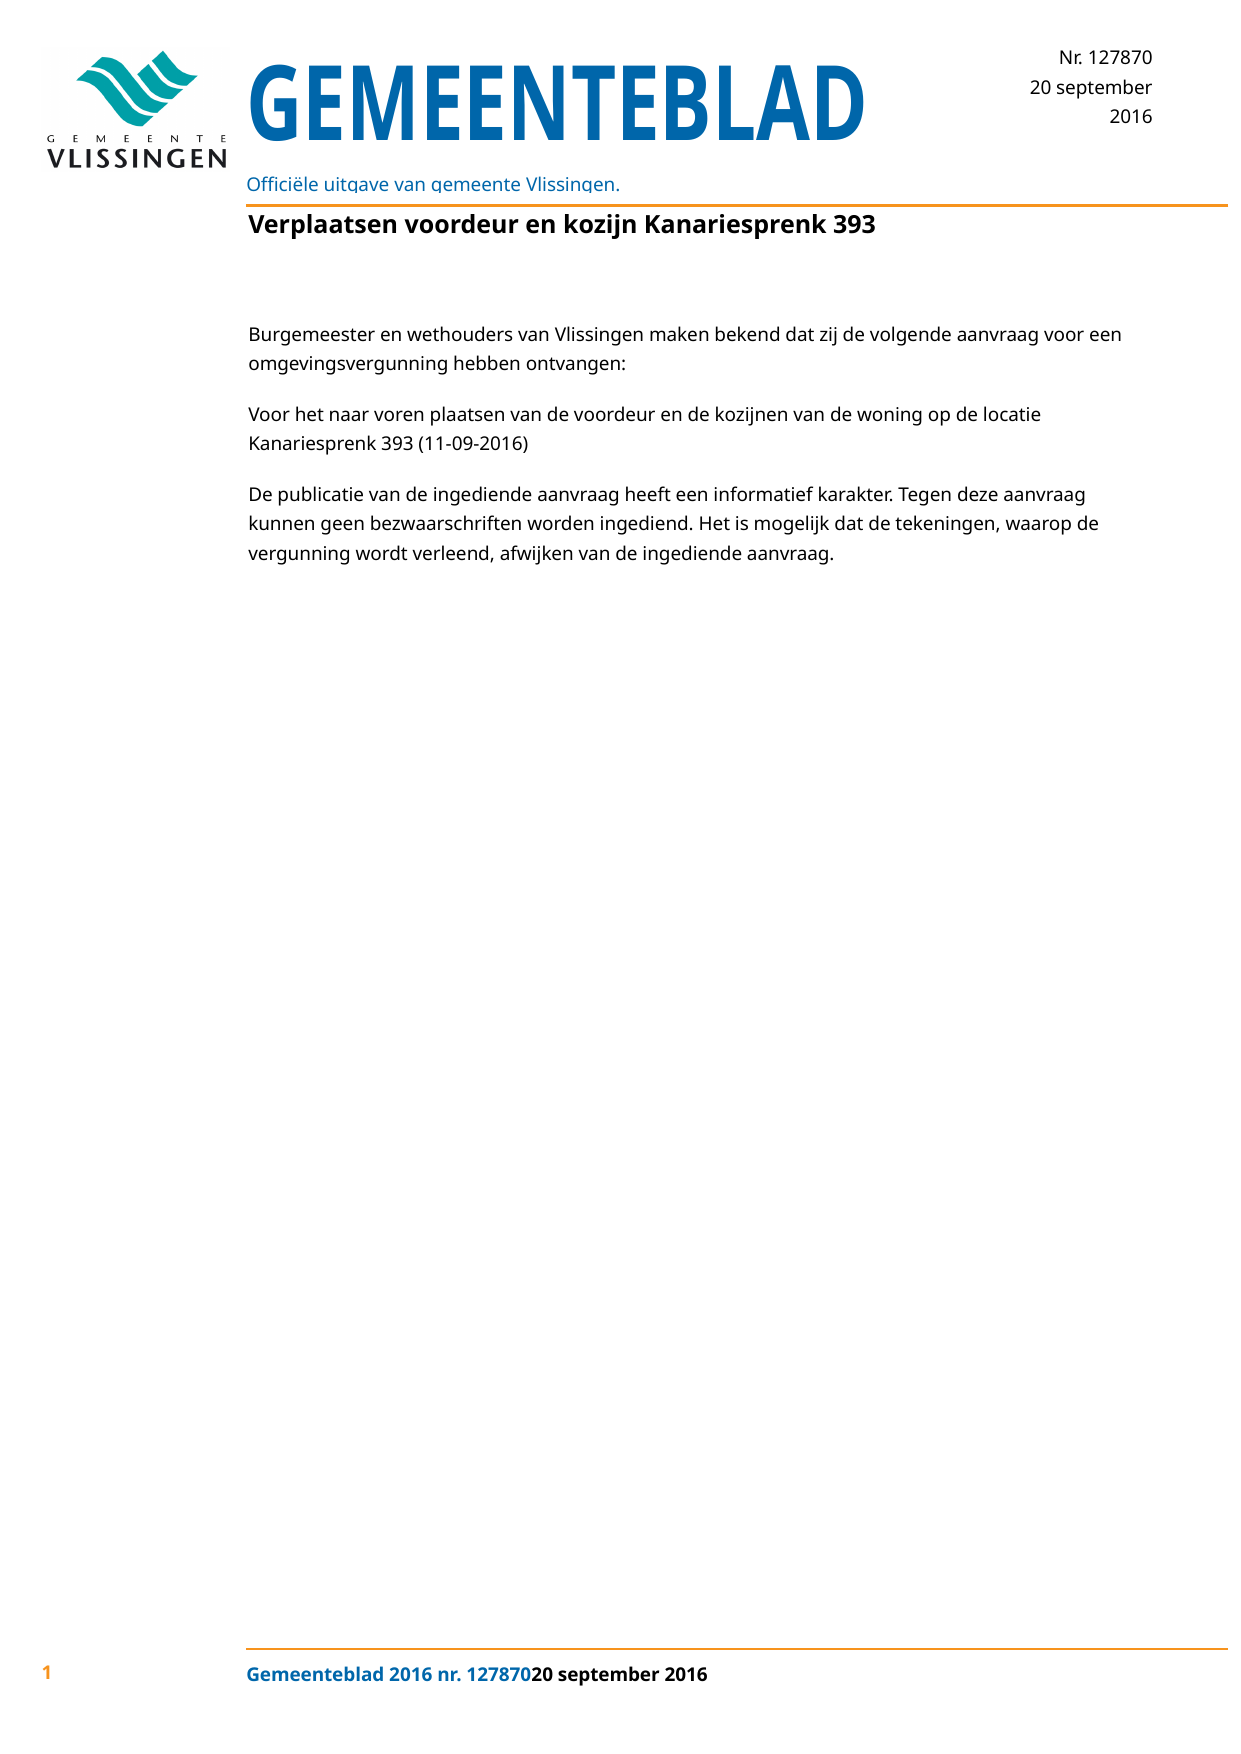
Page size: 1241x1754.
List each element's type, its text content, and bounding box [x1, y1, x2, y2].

text Voor het naar voren plaatsen van de voordeur en de kozijnen van de woning op de locatie Kanariesprenk 393 (11-09-2016) [248, 401, 1152, 456]
text Burgemeester en wethouders van Vlissingen maken bekend dat zij de volgende aanvraag voor een omgevingsvergunning hebben ontvangen: [248, 321, 1152, 376]
text Verplaatsen voordeur en kozijn Kanariesprenk 393 [248, 207, 1152, 241]
text De publicatie van de ingediende aanvraag heeft een informatief karakter. Tegen deze aanvraag kunnen geen bezwaarschriften worden ingediend. Het is mogelijk dat de tekeningen, waarop de vergunning wordt verleend, afwijken van de ingediende aanvraag. [248, 481, 1152, 566]
picture [41, 47, 231, 172]
